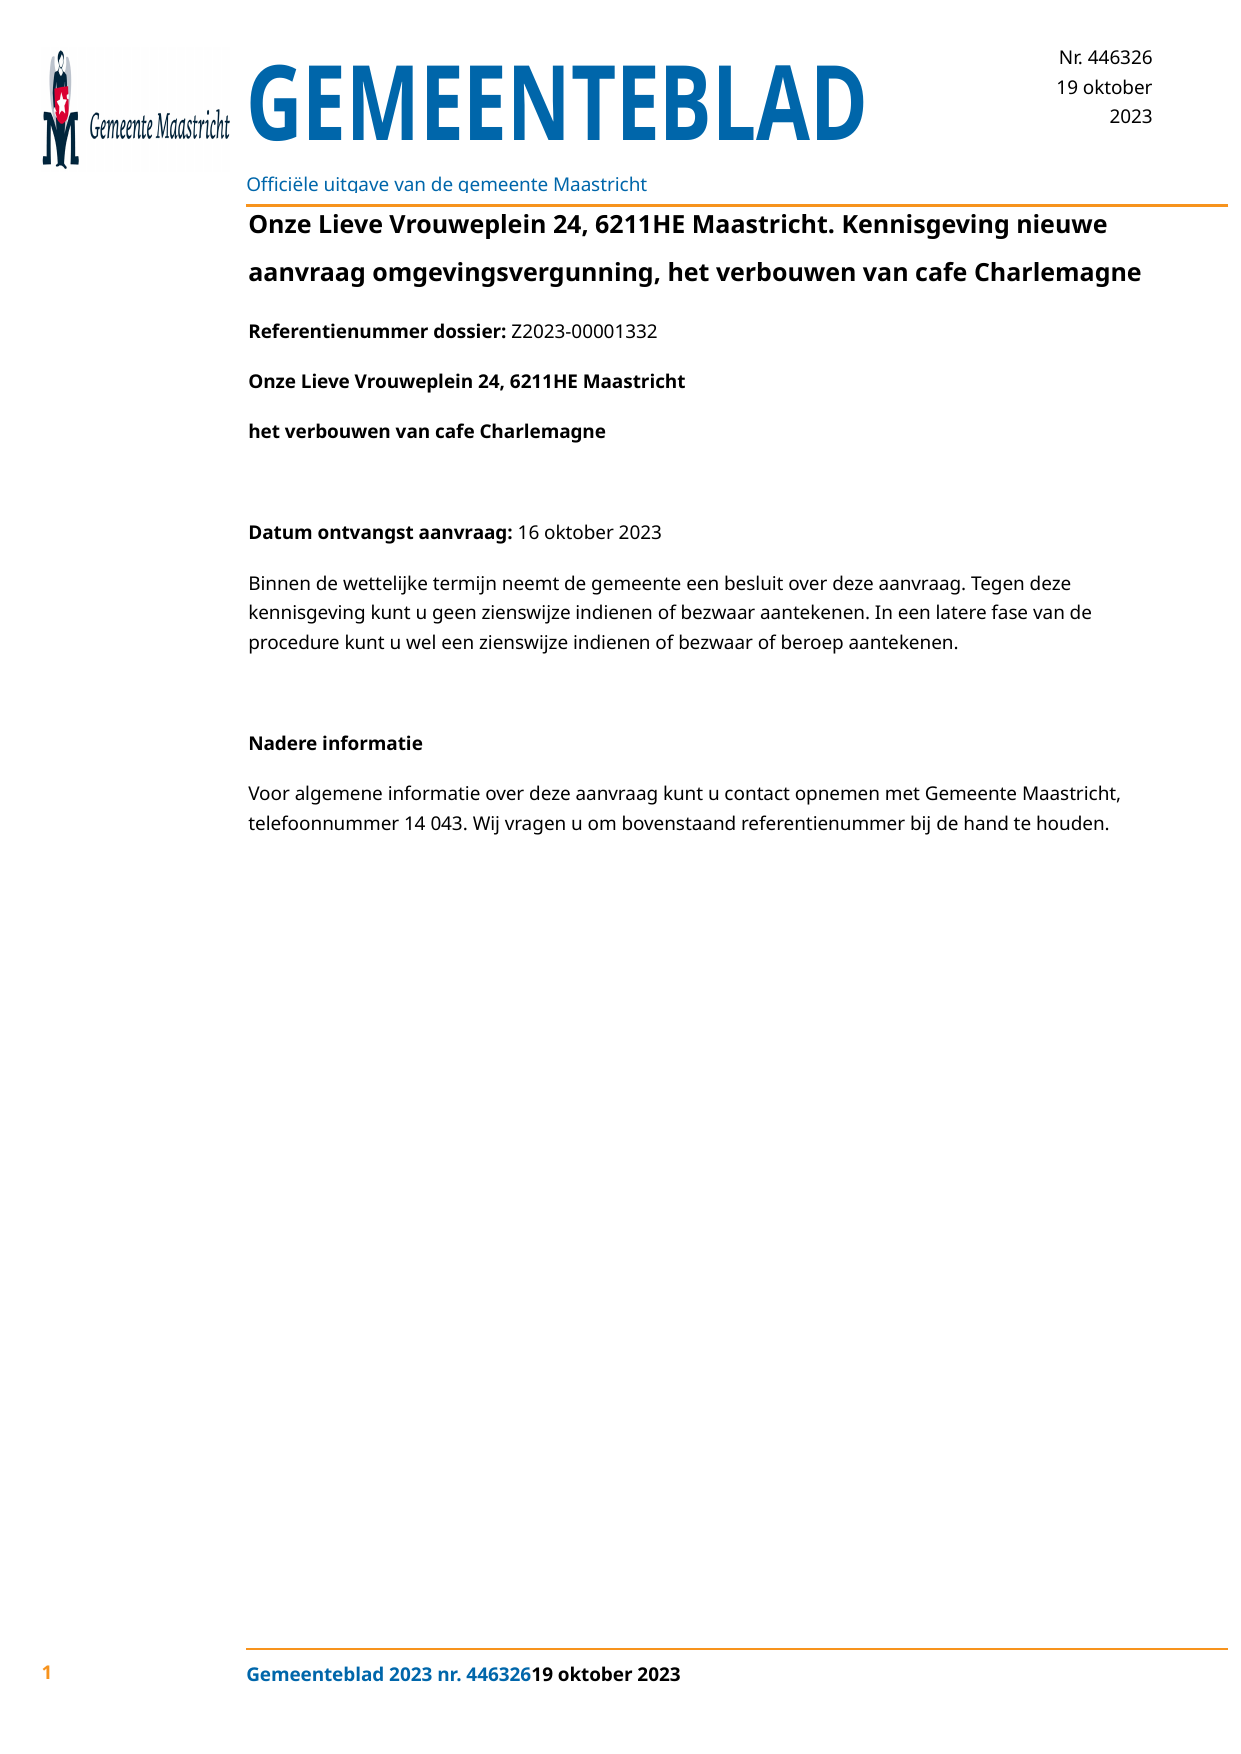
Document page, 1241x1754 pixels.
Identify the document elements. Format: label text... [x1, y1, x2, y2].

picture [41, 47, 231, 172]
text Voor algemene informatie over deze aanvraag kunt u contact opnemen met Gemeente Maastricht, telefoonnummer 14 043. Wij vragen u om bovenstaand referentienummer bij de hand te houden. [248, 780, 1152, 836]
text Datum ontvangst aanvraag: 16 oktober 2023 [248, 519, 1152, 545]
text het verbouwen van cafe Charlemagne [248, 419, 1152, 444]
text Referentienummer dossier: Z2023-00001332 [248, 318, 1152, 344]
text Onze Lieve Vrouweplein 24, 6211HE Maastricht. Kennisgeving nieuwe aanvraag omgevingsvergunning, het verbouwen van cafe Charlemagne [248, 207, 1152, 288]
text Binnen de wettelijke termijn neemt de gemeente een besluit over deze aanvraag. Tegen deze kennisgeving kunt u geen zienswijze indienen of bezwaar aantekenen. In een latere fase van de procedure kunt u wel een zienswijze indienen of bezwaar of beroep aantekenen. [248, 570, 1152, 655]
text Nadere informatie [248, 730, 1152, 756]
text Onze Lieve Vrouweplein 24, 6211HE Maastricht [248, 368, 1152, 394]
